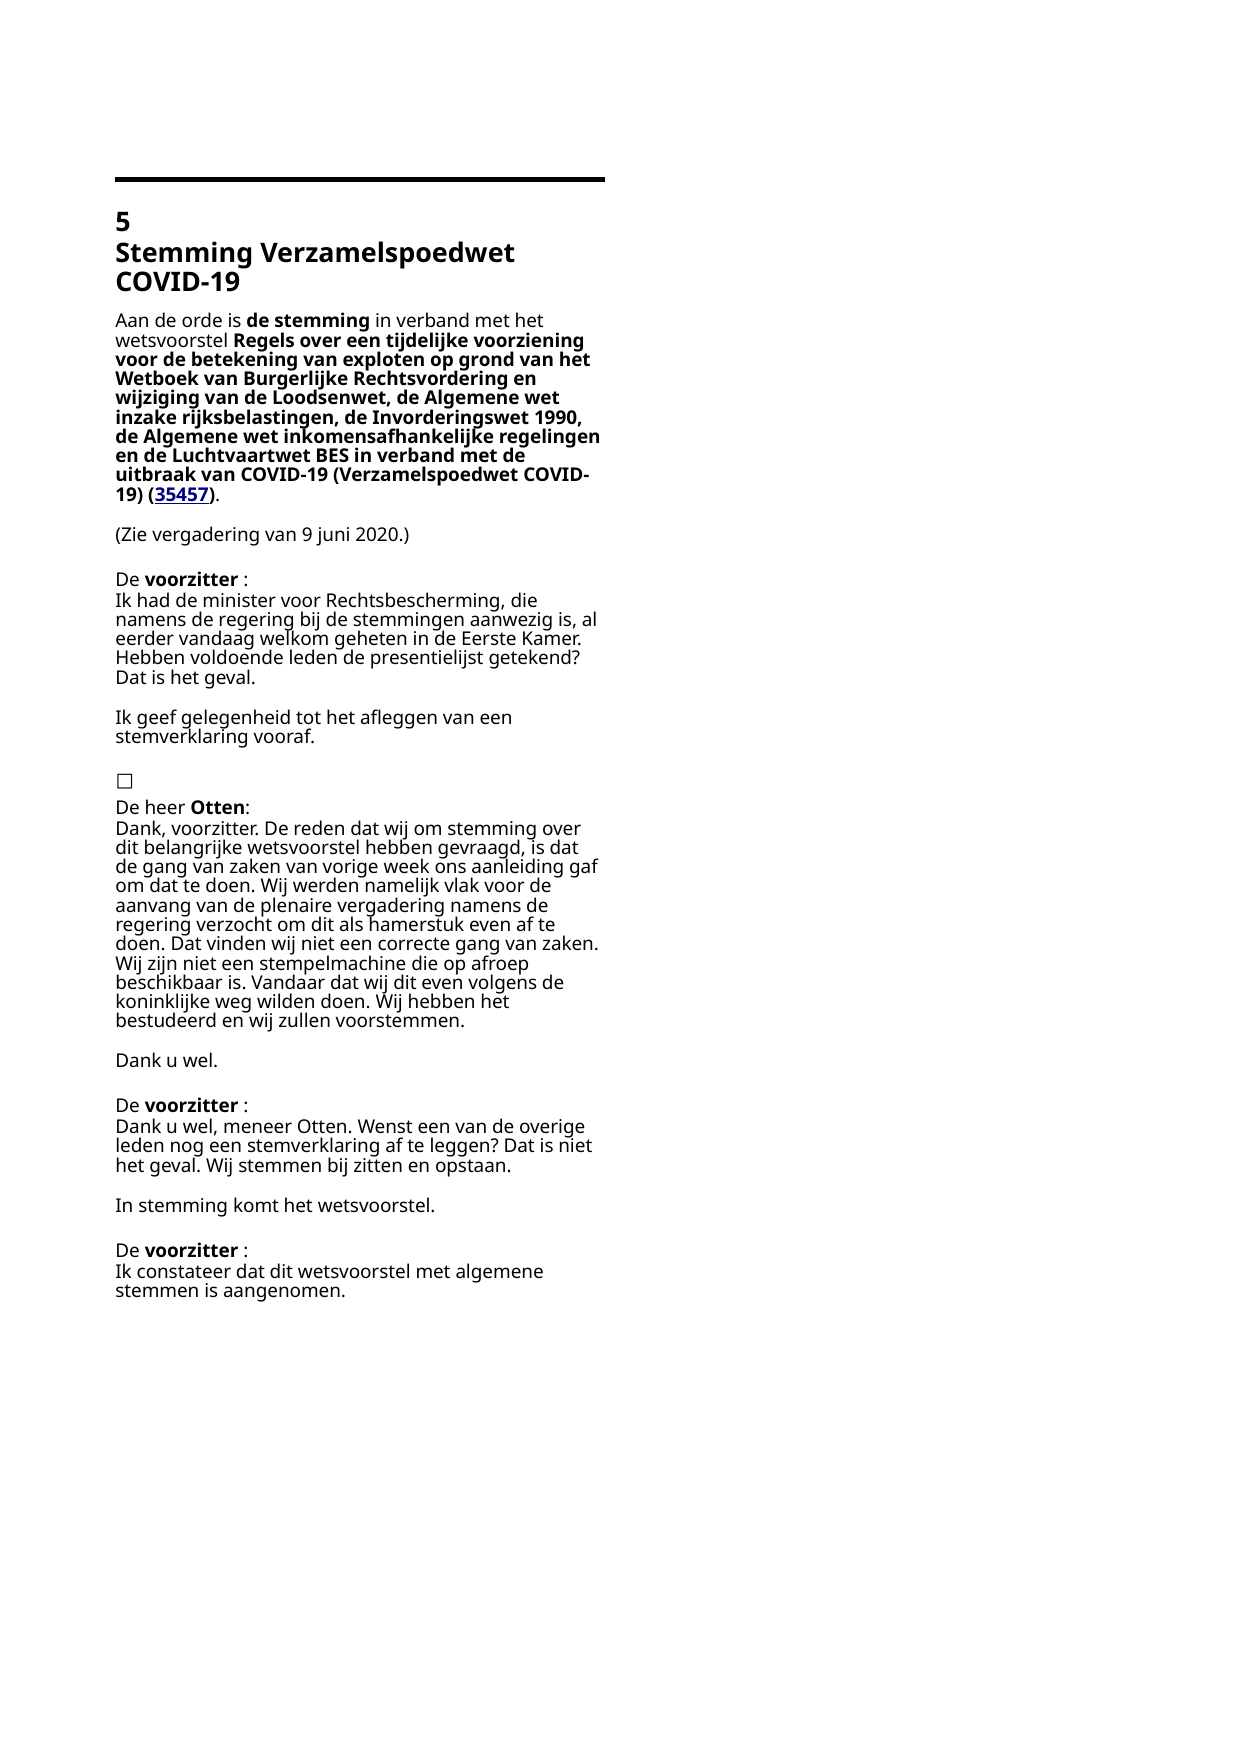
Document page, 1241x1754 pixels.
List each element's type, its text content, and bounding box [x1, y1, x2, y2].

text De voorzitter : [115, 566, 605, 592]
text Aan de orde is de stemming in verband met het wetsvoorstel Regels over een tijdelijke voorziening voor de betekening van exploten op grond van het Wetboek van Burgerlijke Rechtsvordering en wijziging van de Loodsenwet, de Algemene wet inzake rijksbelastingen, de Invorderingswet 1990, de Algemene wet inkomensafhankelijke regelingen en de Luchtvaartwet BES in verband met de uitbraak van COVID-19 (Verzamelspoedwet COVID-19) (35457). [115, 312, 605, 505]
text Ik constateer dat dit wetsvoorstel met algemene stemmen is aangenomen. [115, 1263, 605, 1301]
text De voorzitter : [115, 1092, 605, 1118]
text Ik had de minister voor Rechtsbescherming, die namens de regering bij de stemmingen aanwezig is, al eerder vandaag welkom geheten in de Eerste Kamer. Hebben voldoende leden de presentielijst getekend? Dat is het geval. [115, 592, 605, 688]
text De voorzitter : [115, 1237, 605, 1263]
text 5 [115, 203, 605, 239]
text Dank, voorzitter. De reden dat wij om stemming over dit belangrijke wetsvoorstel hebben gevraagd, is dat de gang van zaken van vorige week ons aanleiding gaf om dat te doen. Wij werden namelijk vlak voor de aanvang van de plenaire vergadering namens de regering verzocht om dit als hamerstuk even af te doen. Dat vinden wij niet een correcte gang van zaken. Wij zijn niet een stempelmachine die op afroep beschikbaar is. Vandaar dat wij dit even volgens de koninklijke weg wilden doen. Wij hebben het bestudeerd en wij zullen voorstemmen. [115, 819, 605, 1032]
text Dank u wel. [115, 1052, 605, 1072]
text Stemming Verzamelspoedwet COVID-19 [115, 239, 605, 312]
text In stemming komt het wetsvoorstel. [115, 1197, 605, 1216]
text Ik geef gelegenheid tot het afleggen van een stemverklaring vooraf. [115, 709, 605, 747]
text De heer Otten: [115, 794, 605, 819]
text (Zie vergadering van 9 juni 2020.) [115, 526, 605, 545]
text ⬜ [115, 768, 605, 794]
text Dank u wel, meneer Otten. Wenst een van de overige leden nog een stemverklaring af te leggen? Dat is niet het geval. Wij stemmen bij zitten en opstaan. [115, 1118, 605, 1176]
